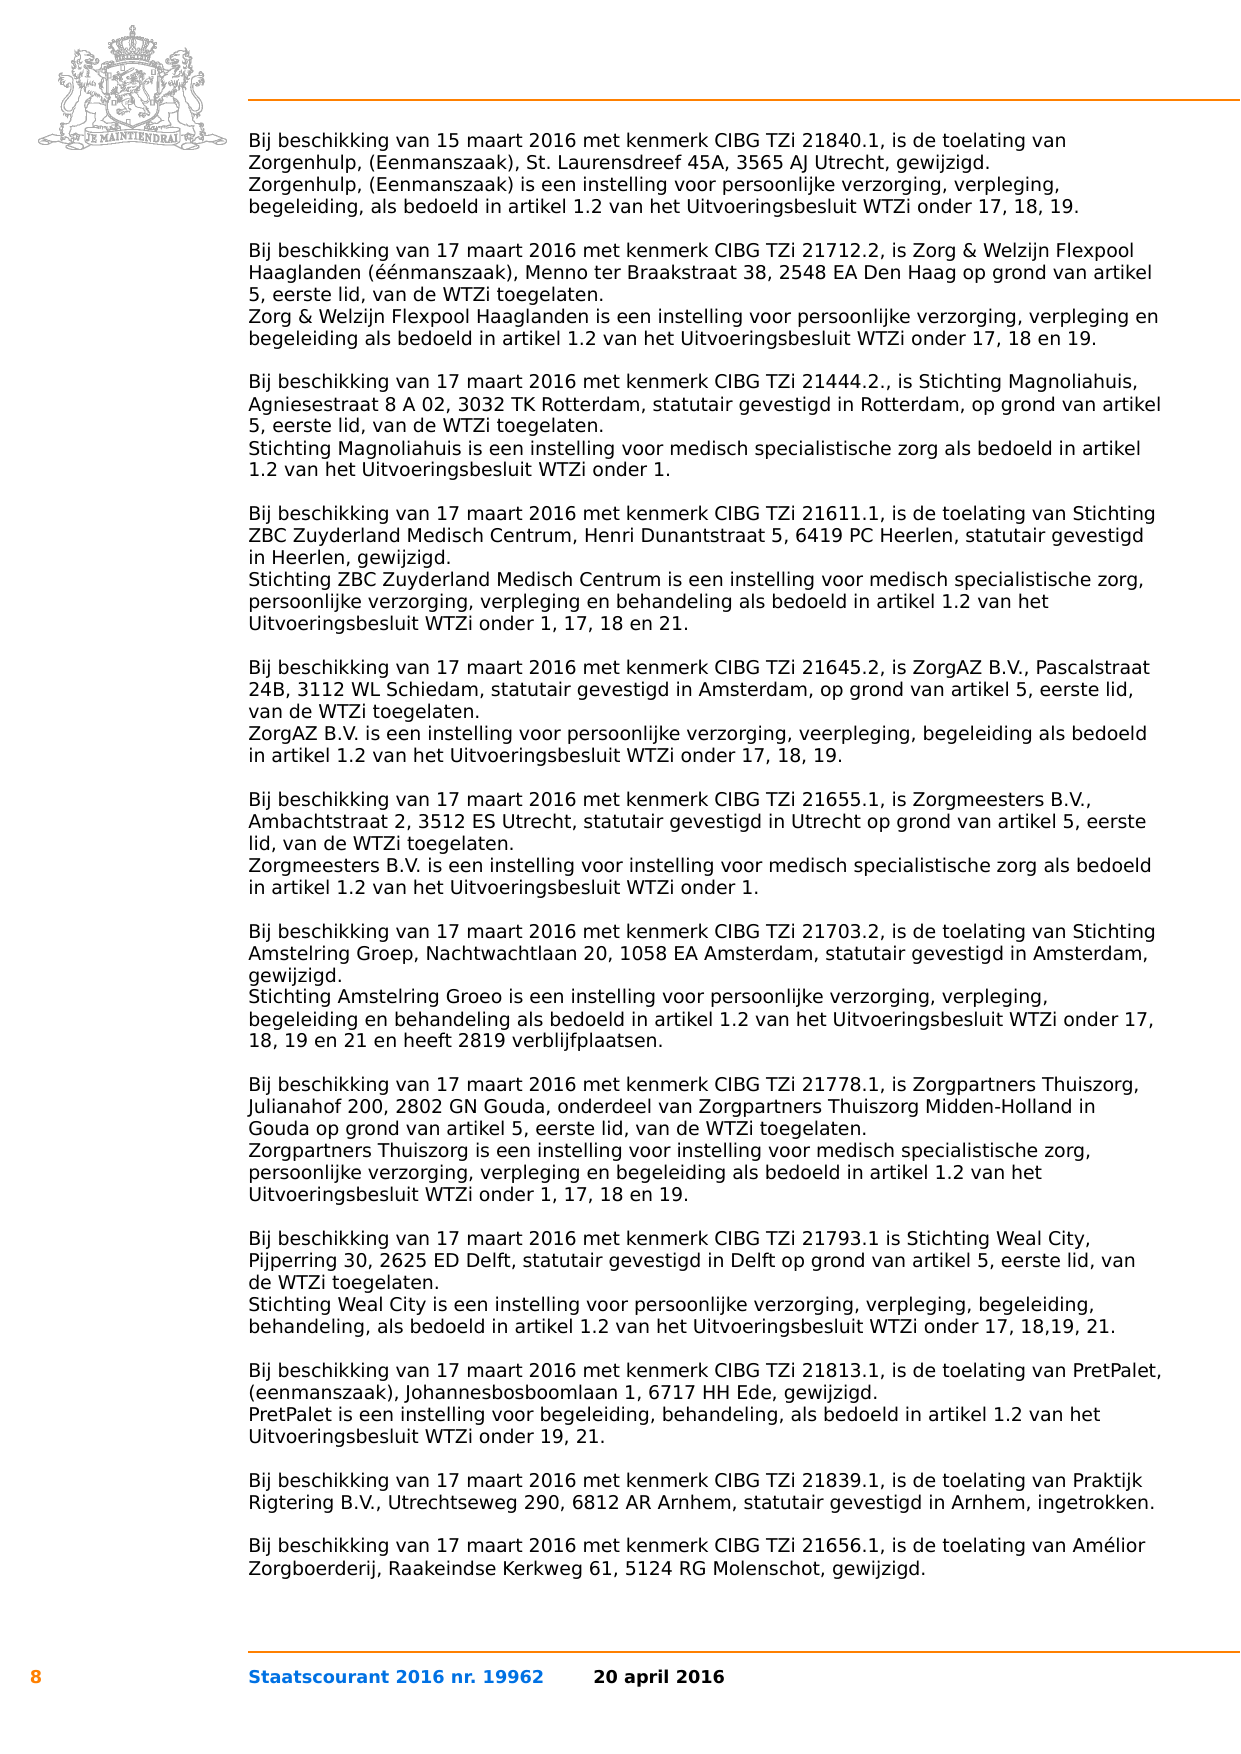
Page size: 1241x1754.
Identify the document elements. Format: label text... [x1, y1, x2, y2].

text Stichting ZBC Zuyderland Medisch Centrum is een instelling voor medisch specialistische zorg, persoonlijke verzorging, verpleging en behandeling als bedoeld in artikel 1.2 van het Uitvoeringsbesluit WTZi onder 1, 17, 18 en 21. [248, 569, 1163, 635]
text Bij beschikking van 15 maart 2016 met kenmerk CIBG TZi 21840.1, is de toelating van Zorgenhulp, (Eenmanszaak), St. Laurensdreef 45A, 3565 AJ Utrecht, gewijzigd. [248, 130, 1163, 174]
text Stichting Amstelring Groeo is een instelling voor persoonlijke verzorging, verpleging, begeleiding en behandeling als bedoeld in artikel 1.2 van het Uitvoeringsbesluit WTZi onder 17, 18, 19 en 21 en heeft 2819 verblijfplaatsen. [248, 986, 1163, 1052]
text Bij beschikking van 17 maart 2016 met kenmerk CIBG TZi 21655.1, is Zorgmeesters B.V., Ambachtstraat 2, 3512 ES Utrecht, statutair gevestigd in Utrecht op grond van artikel 5, eerste lid, van de WTZi toegelaten. [248, 789, 1163, 855]
text Bij beschikking van 17 maart 2016 met kenmerk CIBG TZi 21656.1, is de toelating van Amélior Zorgboerderij, Raakeindse Kerkweg 61, 5124 RG Molenschot, gewijzigd. [248, 1535, 1163, 1579]
text Bij beschikking van 17 maart 2016 met kenmerk CIBG TZi 21611.1, is de toelating van Stichting ZBC Zuyderland Medisch Centrum, Henri Dunantstraat 5, 6419 PC Heerlen, statutair gevestigd in Heerlen, gewijzigd. [248, 503, 1163, 569]
text Bij beschikking van 17 maart 2016 met kenmerk CIBG TZi 21813.1, is de toelating van PretPalet, (eenmanszaak), Johannesbosboomlaan 1, 6717 HH Ede, gewijzigd. [248, 1360, 1163, 1404]
text Zorg & Welzijn Flexpool Haaglanden is een instelling voor persoonlijke verzorging, verpleging en begeleiding als bedoeld in artikel 1.2 van het Uitvoeringsbesluit WTZi onder 17, 18 en 19. [248, 306, 1163, 349]
text Stichting Magnoliahuis is een instelling voor medisch specialistische zorg als bedoeld in artikel 1.2 van het Uitvoeringsbesluit WTZi onder 1. [248, 437, 1163, 481]
text Bij beschikking van 17 maart 2016 met kenmerk CIBG TZi 21793.1 is Stichting Weal City, Pijperring 30, 2625 ED Delft, statutair gevestigd in Delft op grond van artikel 5, eerste lid, van de WTZi toegelaten. [248, 1228, 1163, 1294]
text Bij beschikking van 17 maart 2016 met kenmerk CIBG TZi 21645.2, is ZorgAZ B.V., Pascalstraat 24B, 3112 WL Schiedam, statutair gevestigd in Amsterdam, op grond van artikel 5, eerste lid, van de WTZi toegelaten. [248, 657, 1163, 723]
text Bij beschikking van 17 maart 2016 met kenmerk CIBG TZi 21712.2, is Zorg & Welzijn Flexpool Haaglanden (éénmanszaak), Menno ter Braakstraat 38, 2548 EA Den Haag op grond van artikel 5, eerste lid, van de WTZi toegelaten. [248, 240, 1163, 306]
text PretPalet is een instelling voor begeleiding, behandeling, als bedoeld in artikel 1.2 van het Uitvoeringsbesluit WTZi onder 19, 21. [248, 1404, 1163, 1448]
text Zorgmeesters B.V. is een instelling voor instelling voor medisch specialistische zorg als bedoeld in artikel 1.2 van het Uitvoeringsbesluit WTZi onder 1. [248, 855, 1163, 899]
text Bij beschikking van 17 maart 2016 met kenmerk CIBG TZi 21703.2, is de toelating van Stichting Amstelring Groep, Nachtwachtlaan 20, 1058 EA Amsterdam, statutair gevestigd in Amsterdam, gewijzigd. [248, 921, 1163, 986]
text Bij beschikking van 17 maart 2016 met kenmerk CIBG TZi 21839.1, is de toelating van Praktijk Rigtering B.V., Utrechtseweg 290, 6812 AR Arnhem, statutair gevestigd in Arnhem, ingetrokken. [248, 1469, 1163, 1513]
text ZorgAZ B.V. is een instelling voor persoonlijke verzorging, veerpleging, begeleiding als bedoeld in artikel 1.2 van het Uitvoeringsbesluit WTZi onder 17, 18, 19. [248, 723, 1163, 767]
text Zorgpartners Thuiszorg is een instelling voor instelling voor medisch specialistische zorg, persoonlijke verzorging, verpleging en begeleiding als bedoeld in artikel 1.2 van het Uitvoeringsbesluit WTZi onder 1, 17, 18 en 19. [248, 1140, 1163, 1206]
picture [38, 25, 227, 150]
text Zorgenhulp, (Eenmanszaak) is een instelling voor persoonlijke verzorging, verpleging, begeleiding, als bedoeld in artikel 1.2 van het Uitvoeringsbesluit WTZi onder 17, 18, 19. [248, 174, 1163, 218]
text Stichting Weal City is een instelling voor persoonlijke verzorging, verpleging, begeleiding, behandeling, als bedoeld in artikel 1.2 van het Uitvoeringsbesluit WTZi onder 17, 18,19, 21. [248, 1294, 1163, 1338]
text Bij beschikking van 17 maart 2016 met kenmerk CIBG TZi 21444.2., is Stichting Magnoliahuis, Agniesestraat 8 A 02, 3032 TK Rotterdam, statutair gevestigd in Rotterdam, op grond van artikel 5, eerste lid, van de WTZi toegelaten. [248, 371, 1163, 437]
text Bij beschikking van 17 maart 2016 met kenmerk CIBG TZi 21778.1, is Zorgpartners Thuiszorg, Julianahof 200, 2802 GN Gouda, onderdeel van Zorgpartners Thuiszorg Midden-Holland in Gouda op grond van artikel 5, eerste lid, van de WTZi toegelaten. [248, 1074, 1163, 1140]
